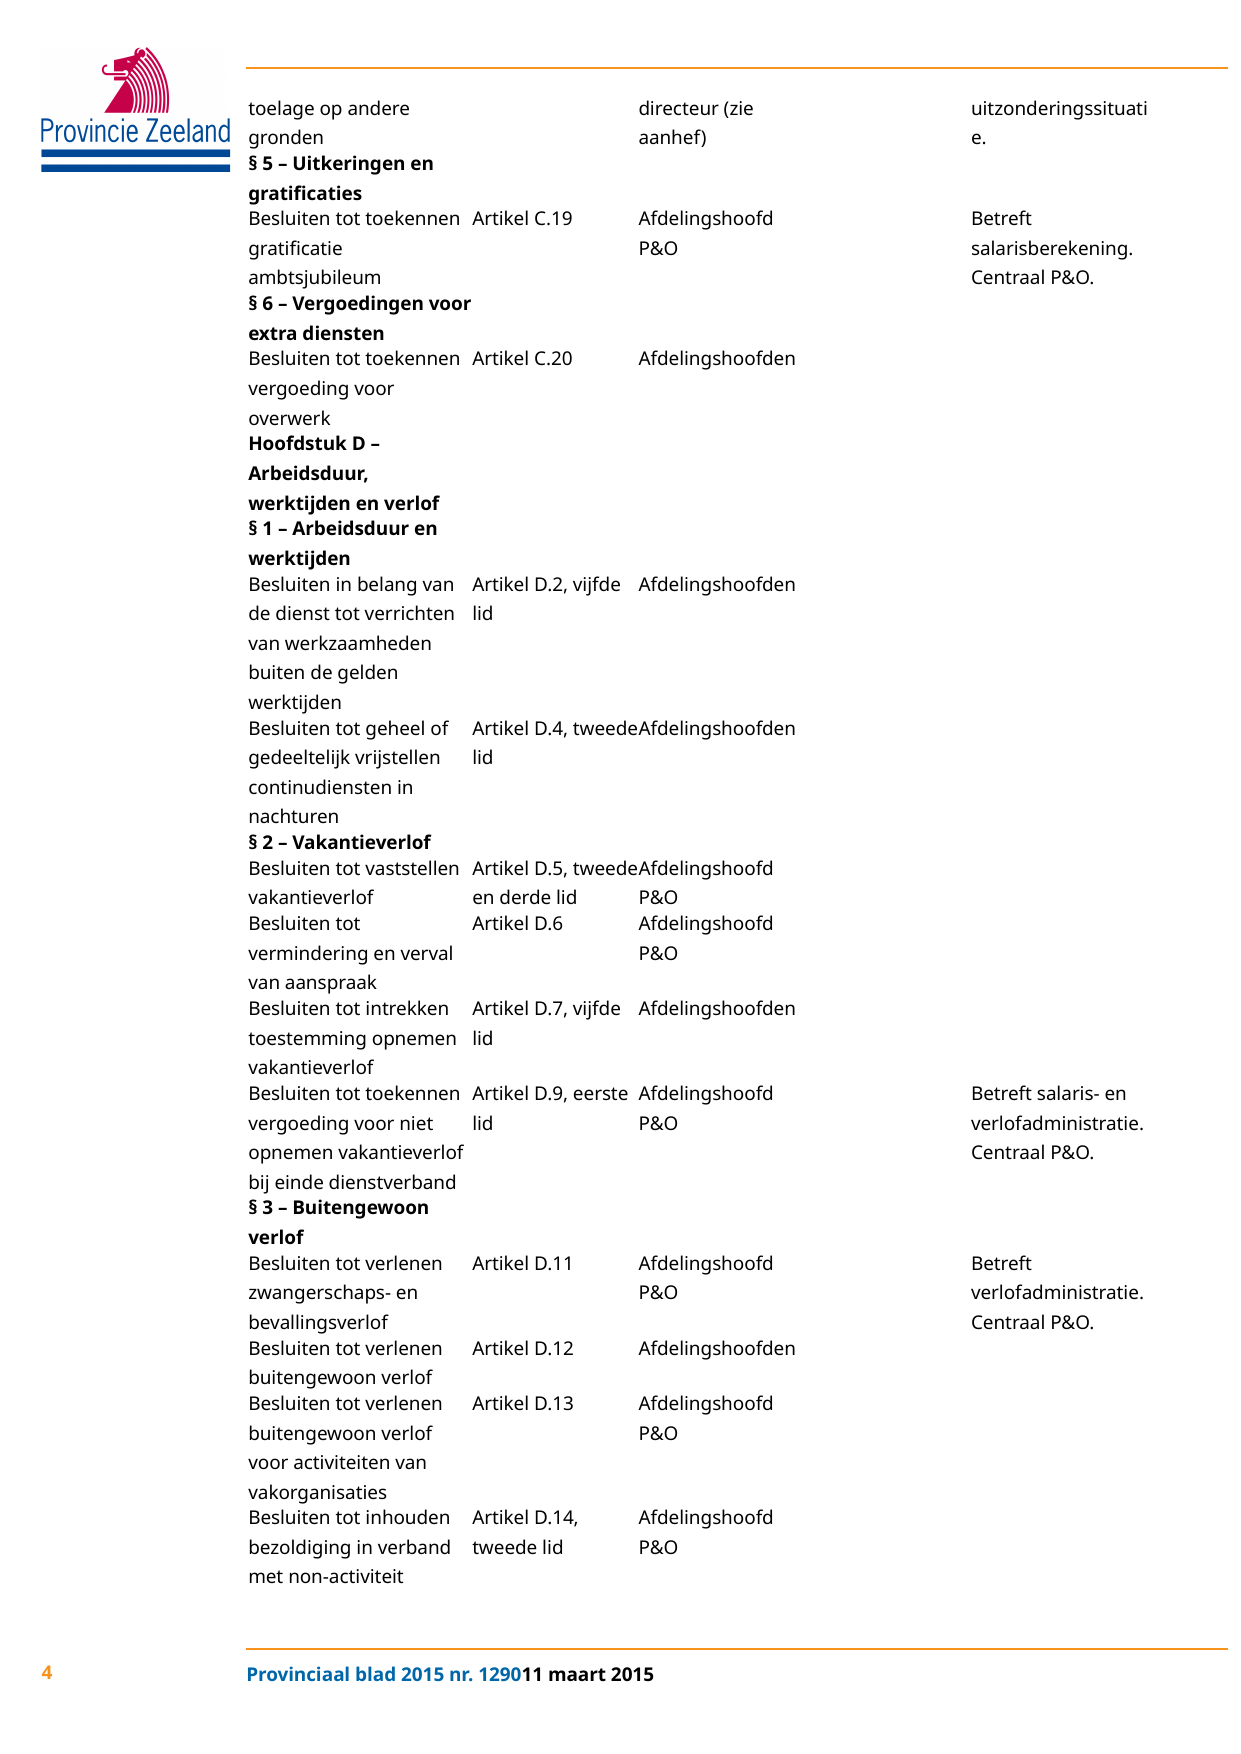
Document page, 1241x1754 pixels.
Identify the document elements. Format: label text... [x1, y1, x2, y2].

table_cell [638, 290, 804, 346]
table_cell [971, 829, 1152, 855]
table_cell [472, 431, 638, 515]
table_cell Besluiten tot toekennen vergoeding voor overwerk [248, 346, 472, 431]
table_cell toelage op andere gronden [248, 95, 472, 150]
table_cell Besluiten in belang van de dienst tot verrichten van werkzaamheden buiten de gelden werktijden [248, 571, 472, 715]
table_cell Artikel D.5, tweede en derde lid [472, 855, 638, 910]
table_cell [805, 205, 971, 290]
table_cell [472, 1195, 638, 1250]
table_cell Afdelingshoofd P&O [638, 1250, 804, 1335]
table_cell [971, 1505, 1152, 1589]
table_cell [971, 346, 1152, 431]
table_cell [805, 571, 971, 715]
table_cell [805, 910, 971, 995]
table_cell Artikel D.9, eerste lid [472, 1080, 638, 1194]
table_cell directeur (zie aanhef) [638, 95, 804, 150]
table_cell [472, 95, 638, 150]
table_cell § 1 – Arbeidsduur en werktijden [248, 515, 472, 571]
table_cell § 6 – Vergoedingen voor extra diensten [248, 290, 472, 346]
table_cell [638, 431, 804, 515]
table_cell [971, 995, 1152, 1080]
table_cell § 2 – Vakantieverlof [248, 829, 472, 855]
table_cell Artikel D.7, vijfde lid [472, 995, 638, 1080]
table_cell uitzonderingssituatie. [971, 95, 1152, 150]
table_cell [805, 1390, 971, 1504]
table_cell Artikel D.6 [472, 910, 638, 995]
table_cell [805, 150, 971, 205]
table_cell Betreft salaris- en verlofadministratie. Centraal P&O. [971, 1080, 1152, 1194]
table_cell Artikel C.19 [472, 205, 638, 290]
table_cell [971, 571, 1152, 715]
table_cell Afdelingshoofden [638, 715, 804, 829]
table_cell [472, 829, 638, 855]
table_cell Afdelingshoofd P&O [638, 1505, 804, 1589]
table_cell [805, 431, 971, 515]
table_cell Hoofdstuk D – Arbeidsduur, werktijden en verlof [248, 431, 472, 515]
table_cell Besluiten tot vermindering en verval van aanspraak [248, 910, 472, 995]
table_cell [805, 829, 971, 855]
table_cell [971, 1390, 1152, 1504]
table_cell Artikel D.11 [472, 1250, 638, 1335]
picture [41, 47, 231, 172]
table_cell Artikel D.4, tweede lid [472, 715, 638, 829]
table_cell [638, 1195, 804, 1250]
table_cell [472, 150, 638, 205]
table_cell [805, 1335, 971, 1390]
table_cell [971, 150, 1152, 205]
table_cell Afdelingshoofd P&O [638, 855, 804, 910]
table_cell [971, 1195, 1152, 1250]
table_cell Afdelingshoofden [638, 346, 804, 431]
table_cell [971, 715, 1152, 829]
table_cell Afdelingshoofd P&O [638, 1390, 804, 1504]
table_cell [638, 829, 804, 855]
table_cell Afdelingshoofden [638, 995, 804, 1080]
table_cell Besluiten tot toekennen vergoeding voor niet opnemen vakantieverlof bij einde dienstverband [248, 1080, 472, 1194]
table_cell Artikel C.20 [472, 346, 638, 431]
table_cell Besluiten tot geheel of gedeeltelijk vrijstellen continudiensten in nachturen [248, 715, 472, 829]
table_cell Afdelingshoofd P&O [638, 205, 804, 290]
table_cell [805, 1250, 971, 1335]
table_cell § 3 – Buitengewoon verlof [248, 1195, 472, 1250]
table_cell [472, 515, 638, 571]
table_cell Artikel D.14, tweede lid [472, 1505, 638, 1589]
table_cell [971, 910, 1152, 995]
table_cell Besluiten tot verlenen buitengewoon verlof [248, 1335, 472, 1390]
table_cell [805, 995, 971, 1080]
table_cell Afdelingshoofden [638, 1335, 804, 1390]
table_cell [638, 150, 804, 205]
table_cell [805, 95, 971, 150]
table_cell Artikel D.13 [472, 1390, 638, 1504]
table_cell [805, 1195, 971, 1250]
table_cell [472, 290, 638, 346]
table_cell [638, 515, 804, 571]
table_cell [971, 290, 1152, 346]
table_cell § 5 – Uitkeringen en gratificaties [248, 150, 472, 205]
table_cell [805, 515, 971, 571]
table_cell Afdelingshoofd P&O [638, 1080, 804, 1194]
table_cell [805, 290, 971, 346]
table_cell [805, 1080, 971, 1194]
table_cell Betreft verlofadministratie. Centraal P&O. [971, 1250, 1152, 1335]
table_cell [971, 515, 1152, 571]
table_cell Besluiten tot verlenen buitengewoon verlof voor activiteiten van vakorganisaties [248, 1390, 472, 1504]
table_cell [971, 855, 1152, 910]
table_cell [971, 431, 1152, 515]
table_cell Afdelingshoofden [638, 571, 804, 715]
table_cell [805, 1505, 971, 1589]
table_cell Besluiten tot intrekken toestemming opnemen vakantieverlof [248, 995, 472, 1080]
table_cell [971, 1335, 1152, 1390]
table_cell [805, 855, 971, 910]
table_cell [805, 715, 971, 829]
table_cell Afdelingshoofd P&O [638, 910, 804, 995]
table_cell Artikel D.12 [472, 1335, 638, 1390]
table_cell Besluiten tot verlenen zwangerschaps- en bevallingsverlof [248, 1250, 472, 1335]
table_cell Betreft salarisberekening. Centraal P&O. [971, 205, 1152, 290]
table_cell Besluiten tot toekennen gratificatie ambtsjubileum [248, 205, 472, 290]
table_cell Besluiten tot vaststellen vakantieverlof [248, 855, 472, 910]
table_cell Artikel D.2, vijfde lid [472, 571, 638, 715]
table_cell Besluiten tot inhouden bezoldiging in verband met non-activiteit [248, 1505, 472, 1589]
table_cell [805, 346, 971, 431]
